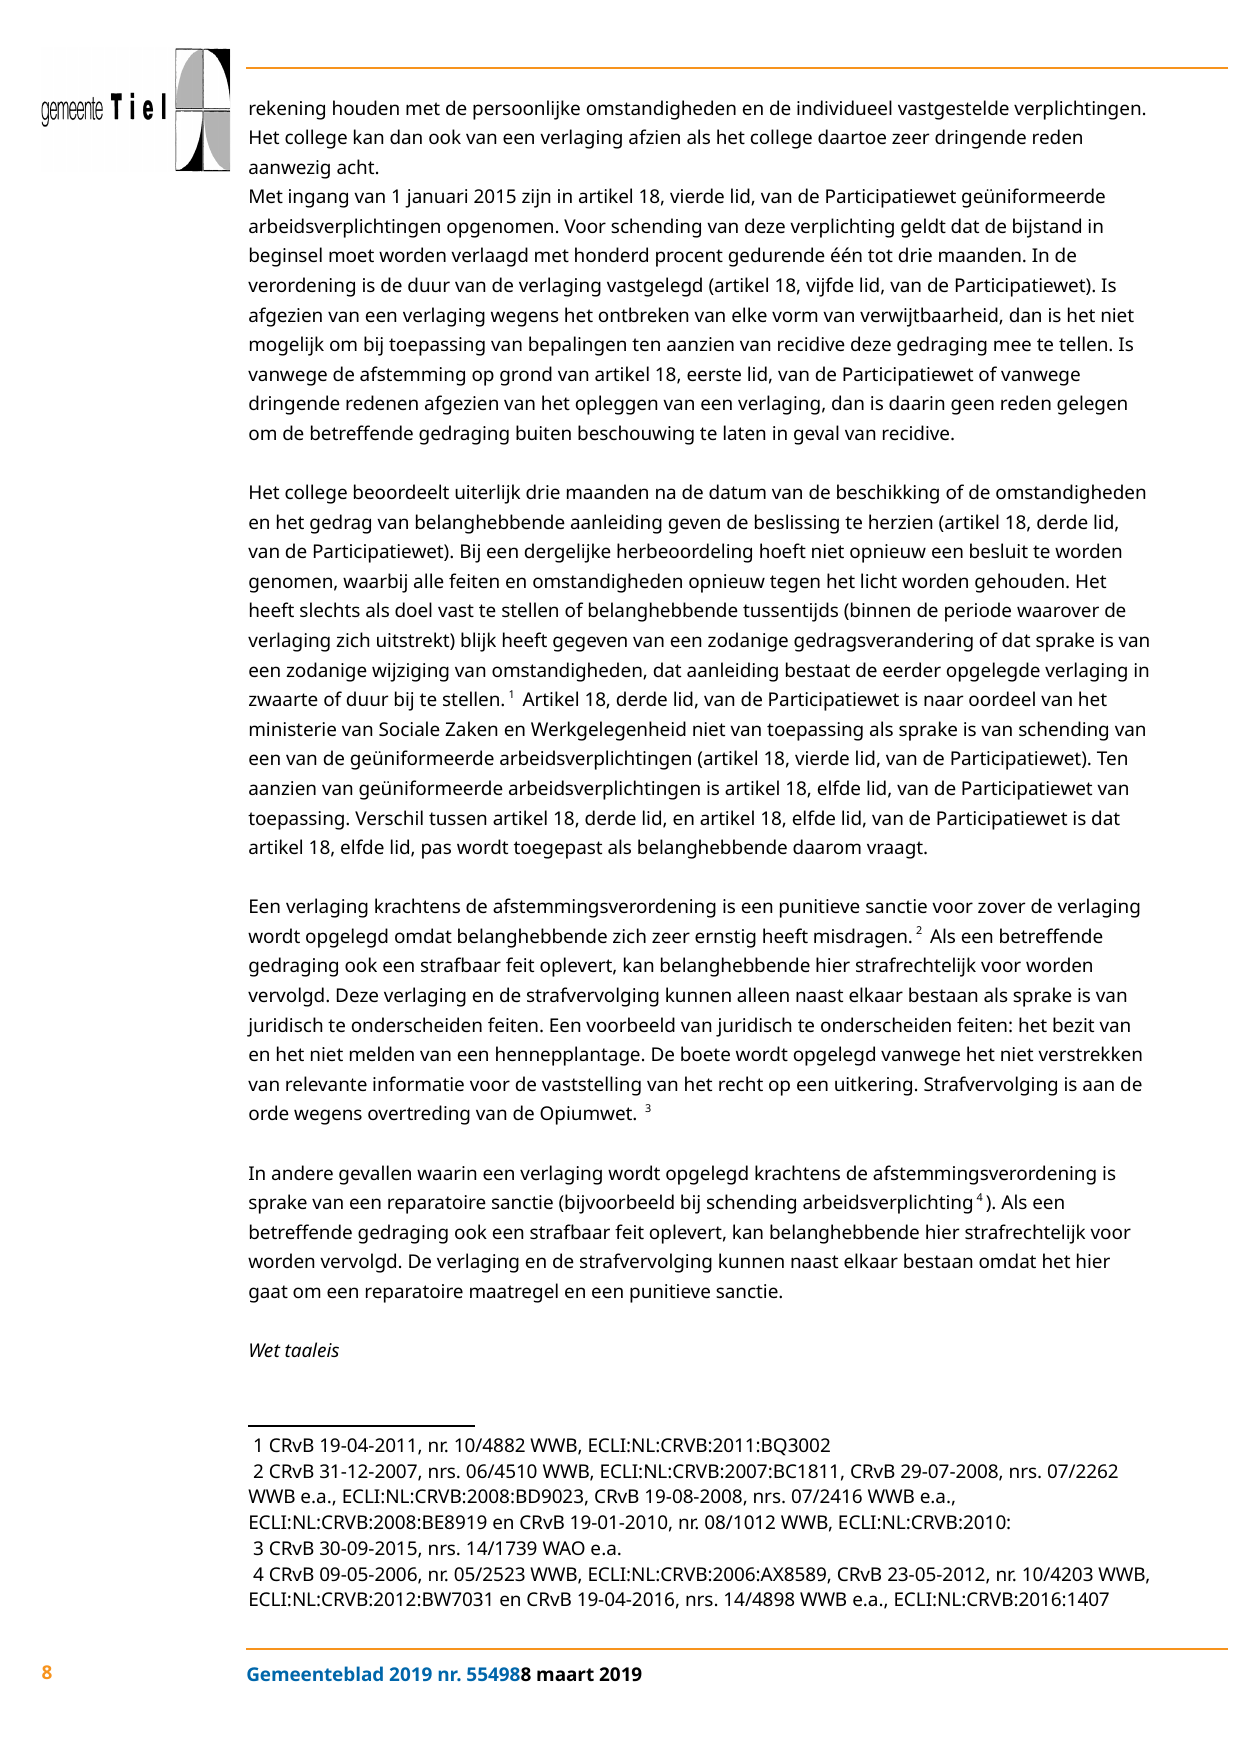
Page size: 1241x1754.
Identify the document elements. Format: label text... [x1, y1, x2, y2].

text CRvB 31-12-2007, nrs. 06/4510 WWB, ECLI:NL:CRVB:2007:BC1811, CRvB 29-07-2008, nrs. 07/2262 WWB e.a., ECLI:NL:CRVB:2008:BD9023, CRvB 19-08-2008, nrs. 07/2416 WWB e.a., ECLI:NL:CRVB:2008:BE8919 en CRvB 19-01-2010, nr. 08/1012 WWB, ECLI:NL:CRVB:2010: [248, 1458, 1152, 1535]
text Met ingang van 1 januari 2015 zijn in artikel 18, vierde lid, van de Participatiewet geüniformeerde arbeidsverplichtingen opgenomen. Voor schending van deze verplichting geldt dat de bijstand in beginsel moet worden verlaagd met honderd procent gedurende één tot drie maanden. In de verordening is de duur van de verlaging vastgelegd (artikel 18, vijfde lid, van de Participatiewet). Is afgezien van een verlaging wegens het ontbreken van elke vorm van verwijtbaarheid, dan is het niet mogelijk om bij toepassing van bepalingen ten aanzien van recidive deze gedraging mee te tellen. Is vanwege de afstemming op grond van artikel 18, eerste lid, van de Participatiewet of vanwege dringende redenen afgezien van het opleggen van een verlaging, dan is daarin geen reden gelegen om de betreffende gedraging buiten beschouwing te laten in geval van recidive. [248, 183, 1152, 446]
picture [41, 47, 231, 172]
text CRvB 09-05-2006, nr. 05/2523 WWB, ECLI:NL:CRVB:2006:AX8589, CRvB 23-05-2012, nr. 10/4203 WWB, ECLI:NL:CRVB:2012:BW7031 en CRvB 19-04-2016, nrs. 14/4898 WWB e.a., ECLI:NL:CRVB:2016:1407 [248, 1561, 1152, 1612]
text CRvB 30-09-2015, nrs. 14/1739 WAO e.a. [248, 1535, 1152, 1561]
text In andere gevallen waarin een verlaging wordt opgelegd krachtens de afstemmingsverordening is sprake van een reparatoire sanctie (bijvoorbeeld bij schending arbeidsverplichting). Als een betreffende gedraging ook een strafbaar feit oplevert, kan belanghebbende hier strafrechtelijk voor worden vervolgd. De verlaging en de strafvervolging kunnen naast elkaar bestaan omdat het hier gaat om een reparatoire maatregel en een punitieve sanctie. [248, 1160, 1152, 1304]
text rekening houden met de persoonlijke omstandigheden en de individueel vastgestelde verplichtingen. Het college kan dan ook van een verlaging afzien als het college daartoe zeer dringende reden aanwezig acht. [248, 95, 1152, 180]
text CRvB 19-04-2011, nr. 10/4882 WWB, ECLI:NL:CRVB:2011:BQ3002 [248, 1432, 1152, 1458]
text Een verlaging krachtens de afstemmingsverordening is een punitieve sanctie voor zover de verlaging wordt opgelegd omdat belanghebbende zich zeer ernstig heeft misdragen. Als een betreffende gedraging ook een strafbaar feit oplevert, kan belanghebbende hier strafrechtelijk voor worden vervolgd. Deze verlaging en de strafvervolging kunnen alleen naast elkaar bestaan als sprake is van juridisch te onderscheiden feiten. Een voorbeeld van juridisch te onderscheiden feiten: het bezit van en het niet melden van een hennepplantage. De boete wordt opgelegd vanwege het niet verstrekken van relevante informatie voor de vaststelling van het recht op een uitkering. Strafvervolging is aan de orde wegens overtreding van de Opiumwet. [248, 893, 1152, 1126]
text Wet taaleis [248, 1337, 1152, 1363]
text Het college beoordeelt uiterlijk drie maanden na de datum van de beschikking of de omstandigheden en het gedrag van belanghebbende aanleiding geven de beslissing te herzien (artikel 18, derde lid, van de Participatiewet). Bij een dergelijke herbeoordeling hoeft niet opnieuw een besluit te worden genomen, waarbij alle feiten en omstandigheden opnieuw tegen het licht worden gehouden. Het heeft slechts als doel vast te stellen of belanghebbende tussentijds (binnen de periode waarover de verlaging zich uitstrekt) blijk heeft gegeven van een zodanige gedragsverandering of dat sprake is van een zodanige wijziging van omstandigheden, dat aanleiding bestaat de eerder opgelegde verlaging in zwaarte of duur bij te stellen. Artikel 18, derde lid, van de Participatiewet is naar oordeel van het ministerie van Sociale Zaken en Werkgelegenheid niet van toepassing als sprake is van schending van een van de geüniformeerde arbeidsverplichtingen (artikel 18, vierde lid, van de Participatiewet). Ten aanzien van geüniformeerde arbeidsverplichtingen is artikel 18, elfde lid, van de Participatiewet van toepassing. Verschil tussen artikel 18, derde lid, en artikel 18, elfde lid, van de Participatiewet is dat artikel 18, elfde lid, pas wordt toegepast als belanghebbende daarom vraagt. [248, 479, 1152, 860]
